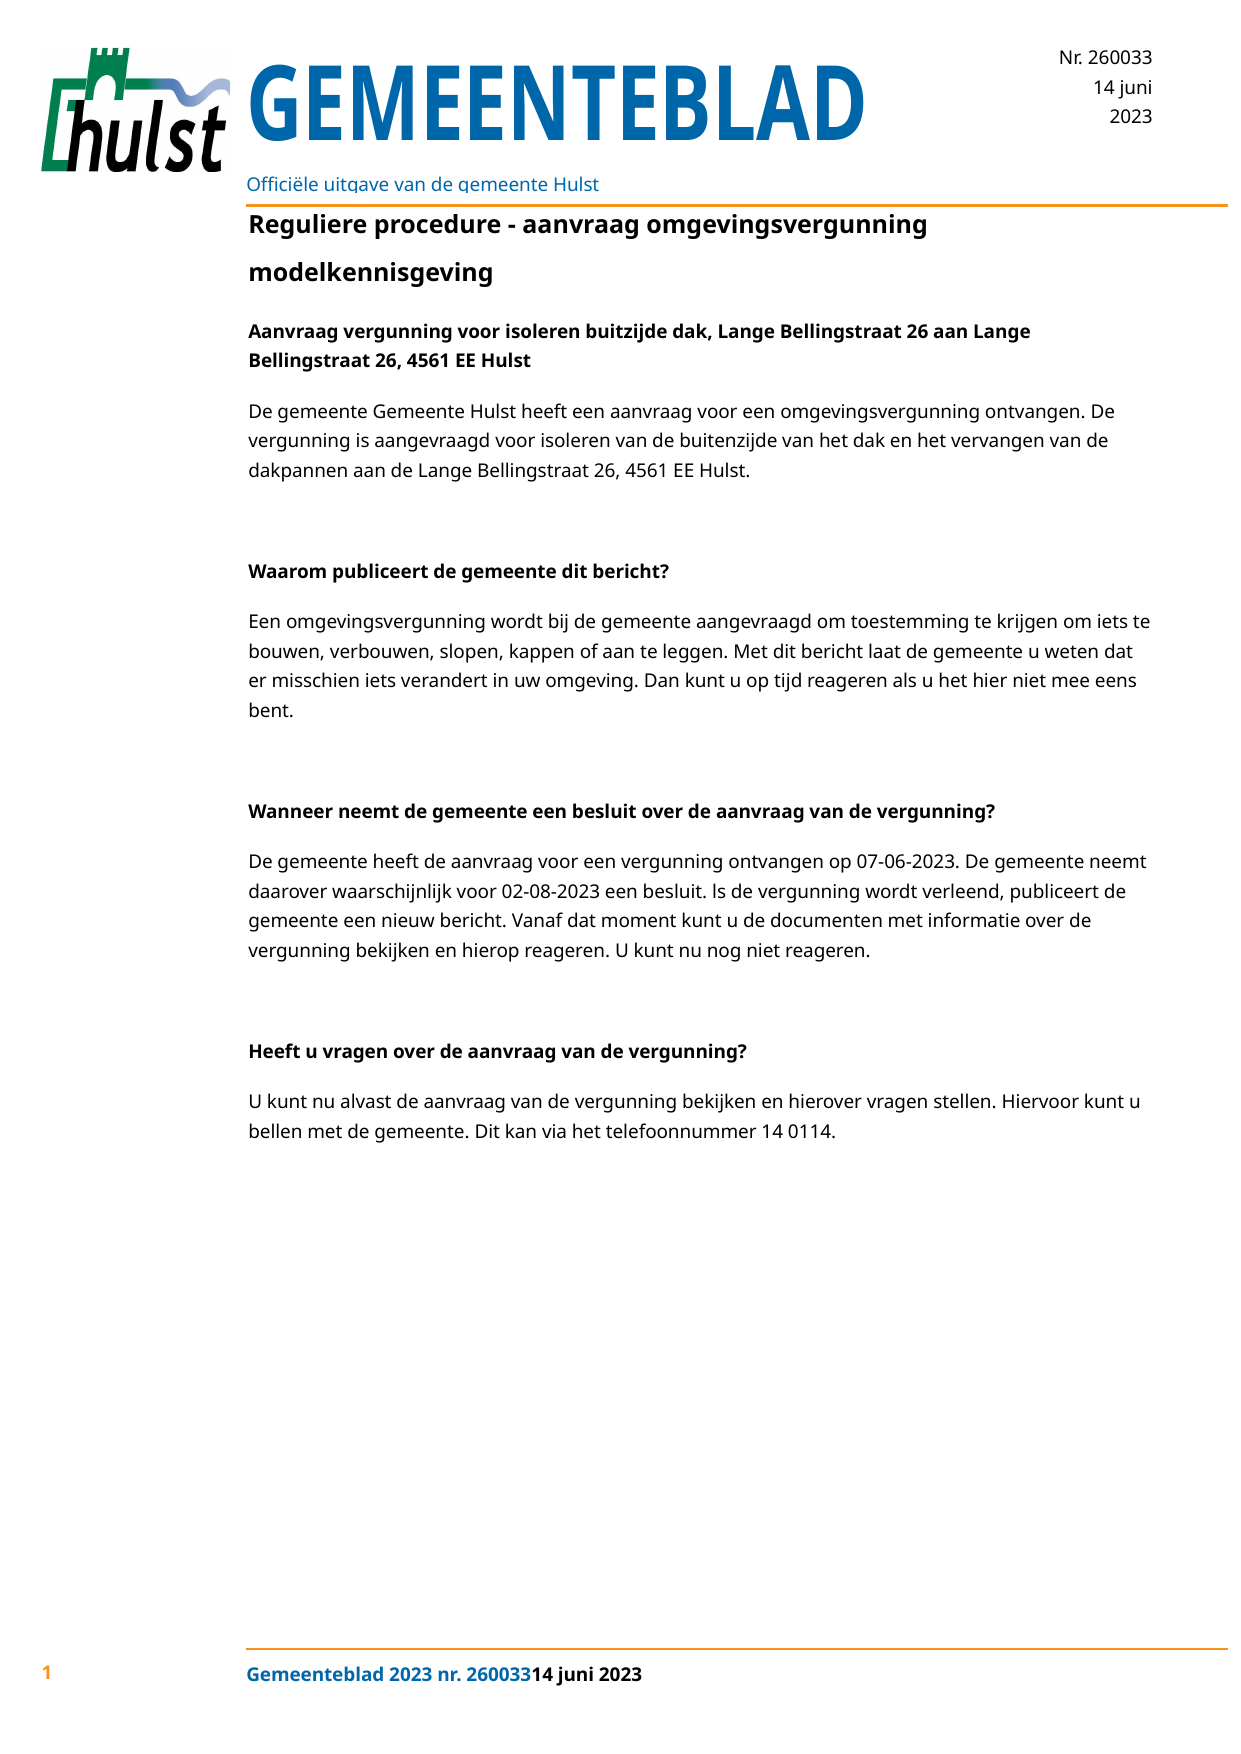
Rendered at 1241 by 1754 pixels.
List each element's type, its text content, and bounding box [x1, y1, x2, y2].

text De gemeente Gemeente Hulst heeft een aanvraag voor een omgevingsvergunning ontvangen. De vergunning is aangevraagd voor isoleren van de buitenzijde van het dak en het vervangen van de dakpannen aan de Lange Bellingstraat 26, 4561 EE Hulst. [248, 398, 1152, 483]
text De gemeente heeft de aanvraag voor een vergunning ontvangen op 07-06-2023. De gemeente neemt daarover waarschijnlijk voor 02-08-2023 een besluit. ls de vergunning wordt verleend, publiceert de gemeente een nieuw bericht. Vanaf dat moment kunt u de documenten met informatie over de vergunning bekijken en hierop reageren. U kunt nu nog niet reageren. [248, 848, 1152, 963]
text Aanvraag vergunning voor isoleren buitzijde dak, Lange Bellingstraat 26 aan Lange Bellingstraat 26, 4561 EE Hulst [248, 318, 1152, 373]
picture [41, 47, 231, 172]
text Waarom publiceert de gemeente dit bericht? [248, 558, 1152, 584]
text Reguliere procedure - aanvraag omgevingsvergunning modelkennisgeving [248, 207, 1152, 288]
text Wanneer neemt de gemeente een besluit over de aanvraag van de vergunning? [248, 798, 1152, 824]
text Een omgevingsvergunning wordt bij de gemeente aangevraagd om toestemming te krijgen om iets te bouwen, verbouwen, slopen, kappen of aan te leggen. Met dit bericht laat de gemeente u weten dat er misschien iets verandert in uw omgeving. Dan kunt u op tijd reageren als u het hier niet mee eens bent. [248, 608, 1152, 723]
text Heeft u vragen over de aanvraag van de vergunning? [248, 1038, 1152, 1064]
text U kunt nu alvast de aanvraag van de vergunning bekijken en hierover vragen stellen. Hiervoor kunt u bellen met de gemeente. Dit kan via het telefoonnummer 14 0114. [248, 1088, 1152, 1144]
